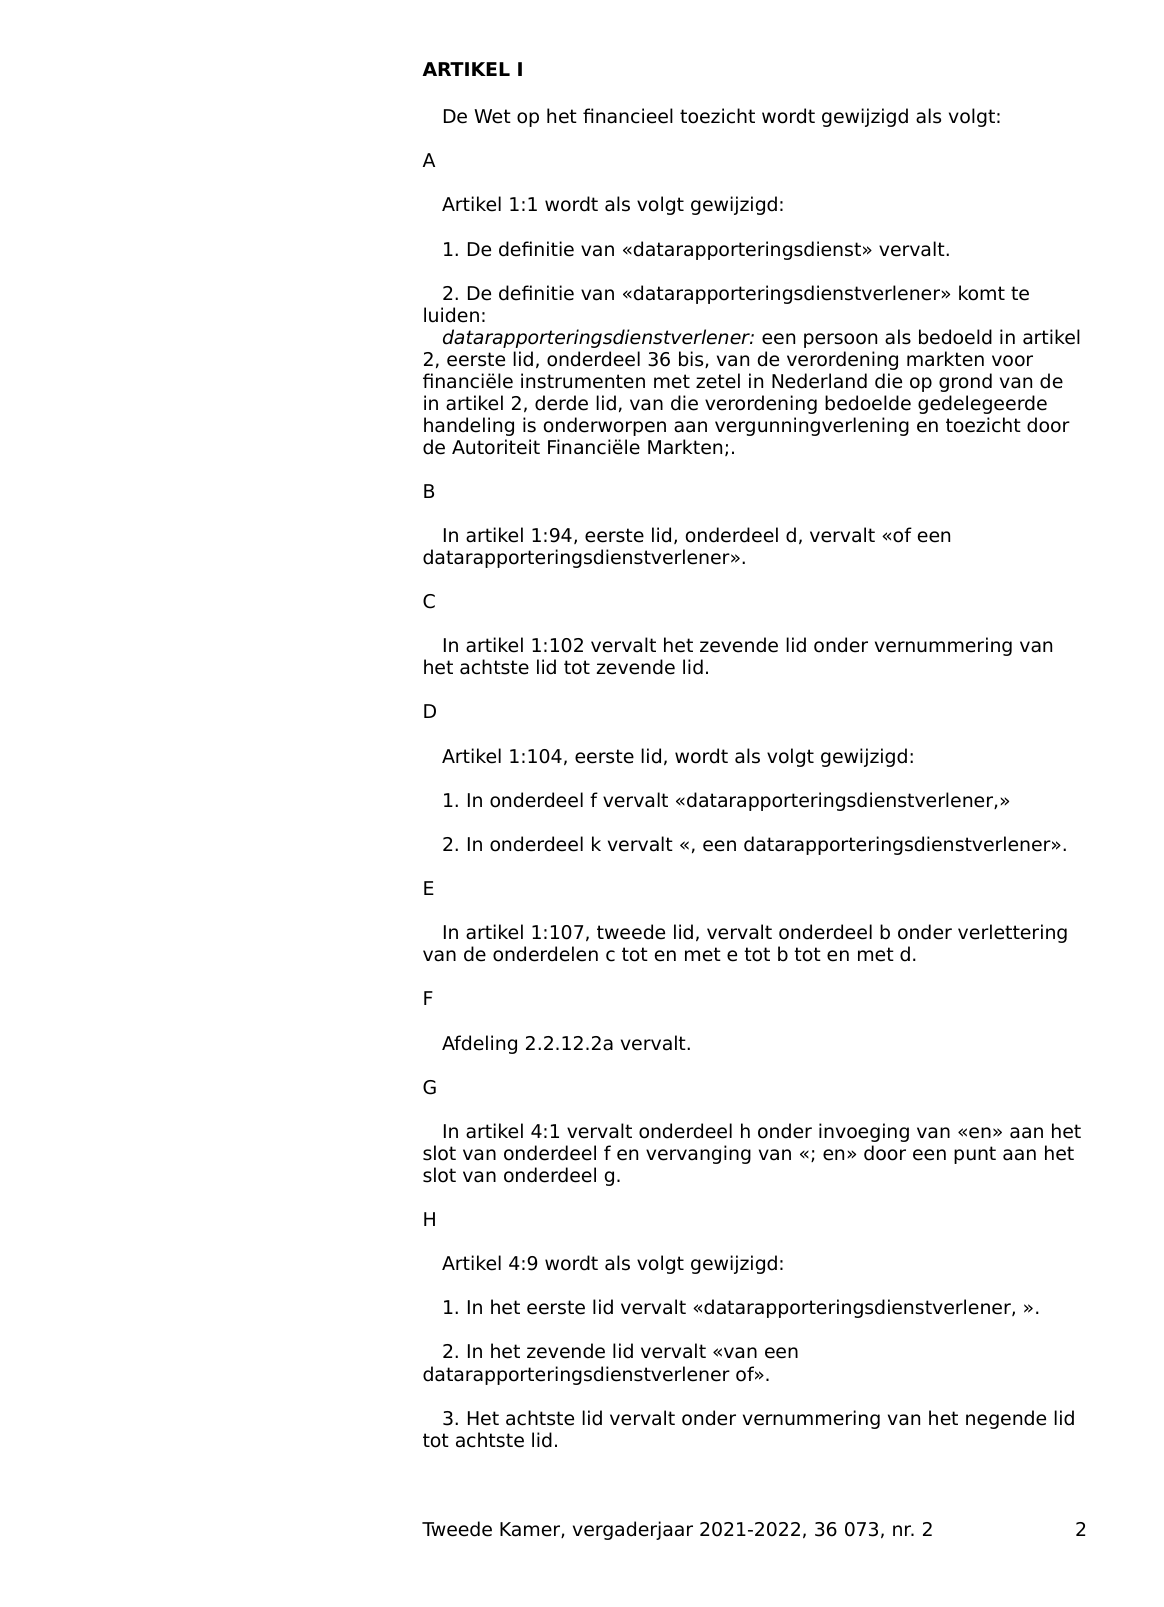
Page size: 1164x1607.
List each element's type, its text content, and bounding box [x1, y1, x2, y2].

text D [422, 701, 1087, 723]
text 2. In onderdeel k vervalt «, een datarapporteringsdienstverlener». [422, 834, 1087, 856]
text Artikel 4:9 wordt als volgt gewijzigd: [422, 1253, 1087, 1275]
text 2. De definitie van «datarapporteringsdienstverlener» komt te luiden: [422, 283, 1087, 327]
text G [422, 1077, 1087, 1099]
subtitle ARTIKEL I [422, 59, 1087, 81]
text E [422, 878, 1087, 900]
text Artikel 1:104, eerste lid, wordt als volgt gewijzigd: [422, 746, 1087, 767]
text In artikel 1:94, eerste lid, onderdeel d, vervalt «of een datarapporteringsdienstverlener». [422, 525, 1087, 569]
text 1. In het eerste lid vervalt «datarapporteringsdienstverlener, ». [422, 1297, 1087, 1319]
text B [422, 481, 1087, 503]
text 2. In het zevende lid vervalt «van een datarapporteringsdienstverlener of». [422, 1341, 1087, 1385]
text Afdeling 2.2.12.2a vervalt. [422, 1032, 1087, 1054]
text datarapporteringsdienstverlener: een persoon als bedoeld in artikel 2, eerste lid, onderdeel 36 bis, van de verordening markten voor financiële instrumenten met zetel in Nederland die op grond van de in artikel 2, derde lid, van die verordening bedoelde gedelegeerde handeling is onderworpen aan vergunningverlening en toezicht door de Autoriteit Financiële Markten;. [422, 327, 1087, 458]
text In artikel 1:107, tweede lid, vervalt onderdeel b onder verlettering van de onderdelen c tot en met e tot b tot en met d. [422, 922, 1087, 966]
text F [422, 988, 1087, 1010]
text 1. In onderdeel f vervalt «datarapporteringsdienstverlener,» [422, 790, 1087, 812]
text In artikel 4:1 vervalt onderdeel h onder invoeging van «en» aan het slot van onderdeel f en vervanging van «; en» door een punt aan het slot van onderdeel g. [422, 1121, 1087, 1187]
text In artikel 1:102 vervalt het zevende lid onder vernummering van het achtste lid tot zevende lid. [422, 635, 1087, 679]
text 1. De definitie van «datarapporteringsdienst» vervalt. [422, 238, 1087, 261]
text A [422, 150, 1087, 172]
text H [422, 1209, 1087, 1231]
text De Wet op het financieel toezicht wordt gewijzigd als volgt: [422, 106, 1087, 128]
text C [422, 591, 1087, 613]
text 3. Het achtste lid vervalt onder vernummering van het negende lid tot achtste lid. [422, 1408, 1087, 1452]
text Artikel 1:1 wordt als volgt gewijzigd: [422, 194, 1087, 216]
